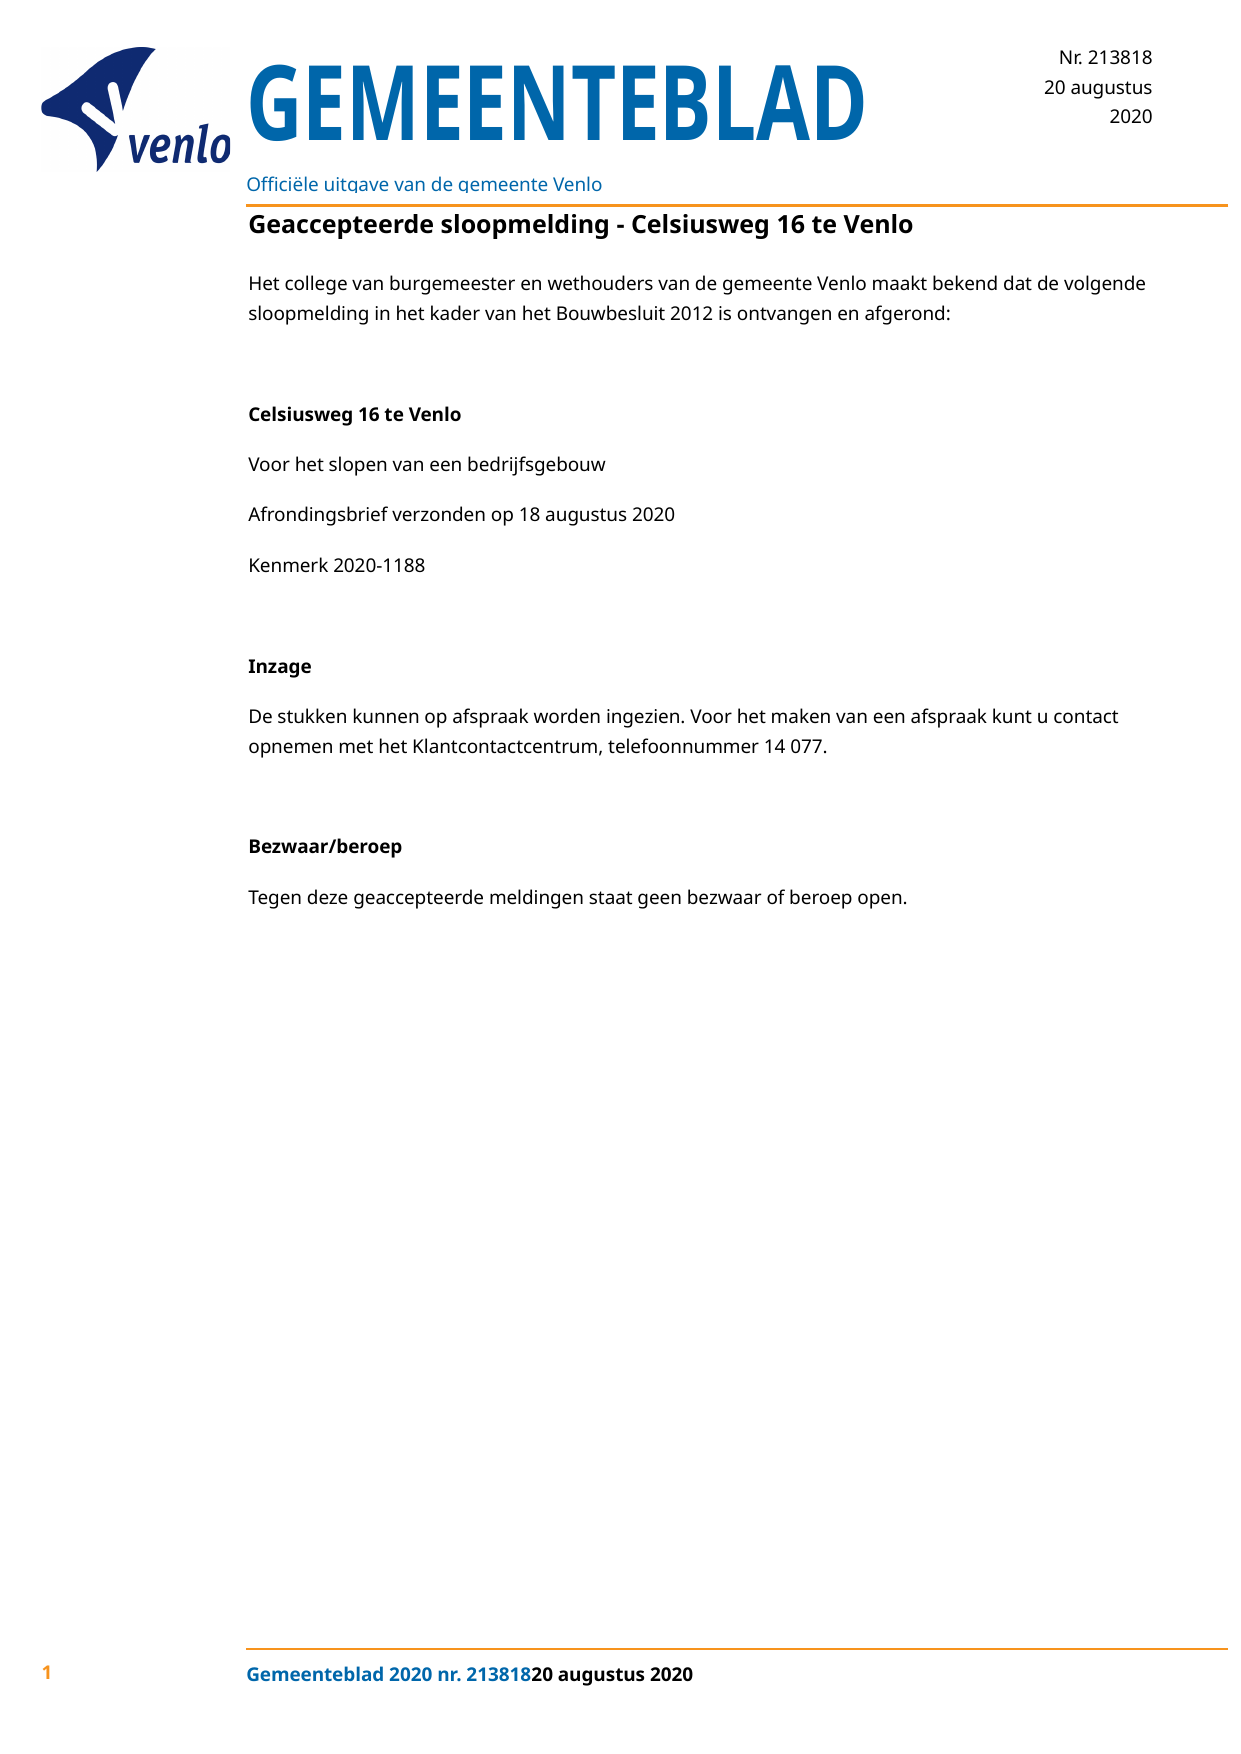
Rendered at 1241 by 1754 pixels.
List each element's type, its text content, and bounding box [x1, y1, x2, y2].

text Bezwaar/beroep [248, 834, 1152, 859]
text Het college van burgemeester en wethouders van de gemeente Venlo maakt bekend dat de volgende sloopmelding in het kader van het Bouwbesluit 2012 is ontvangen en afgerond: [248, 270, 1152, 326]
text Afrondingsbrief verzonden op 18 augustus 2020 [248, 502, 1152, 527]
text Inzage [248, 653, 1152, 678]
text De stukken kunnen op afspraak worden ingezien. Voor het maken van een afspraak kunt u contact opnemen met het Klantcontactcentrum, telefoonnummer 14 077. [248, 703, 1152, 758]
picture [41, 47, 231, 172]
text Kenmerk 2020-1188 [248, 552, 1152, 578]
text Celsiusweg 16 te Venlo [248, 401, 1152, 426]
text Tegen deze geaccepteerde meldingen staat geen bezwaar of beroep open. [248, 884, 1152, 910]
text Geaccepteerde sloopmelding - Celsiusweg 16 te Venlo [248, 207, 1152, 241]
text Voor het slopen van een bedrijfsgebouw [248, 451, 1152, 477]
